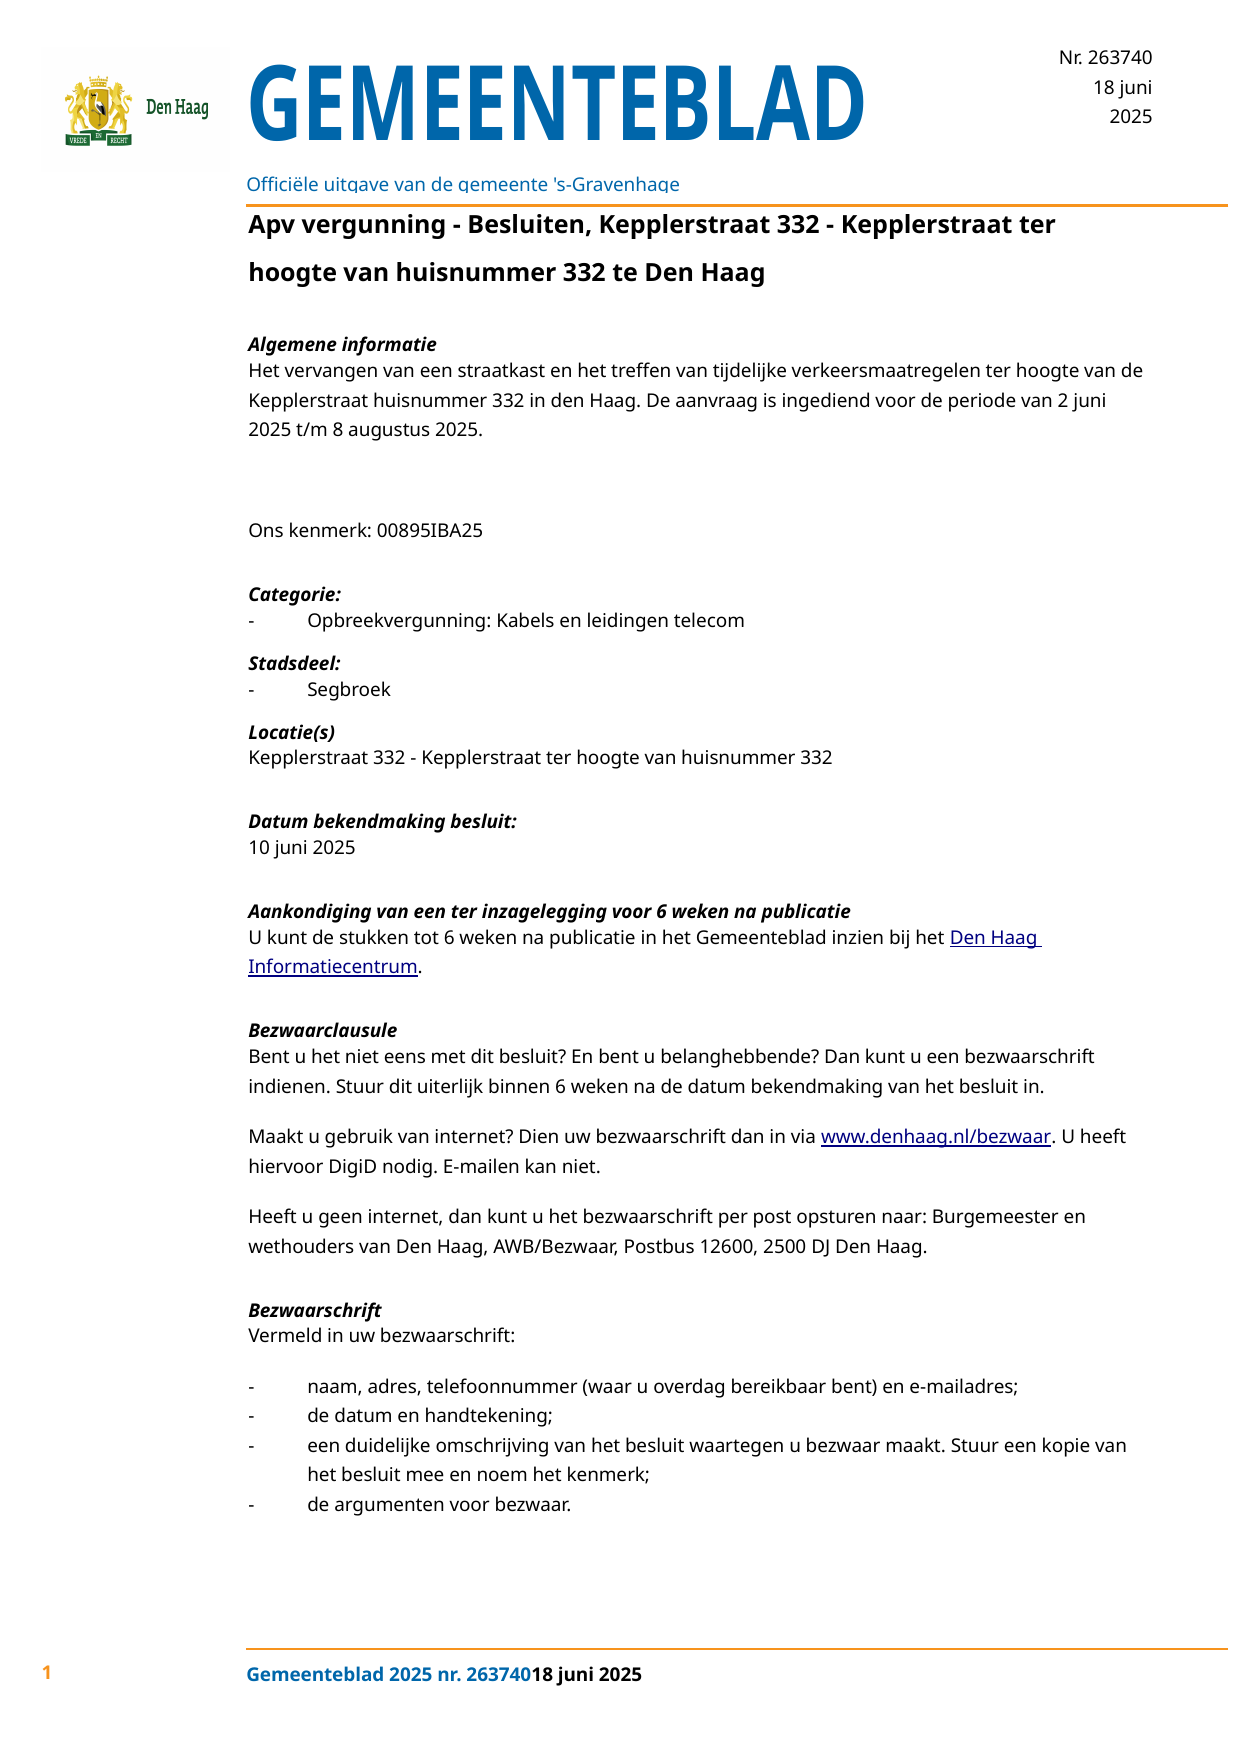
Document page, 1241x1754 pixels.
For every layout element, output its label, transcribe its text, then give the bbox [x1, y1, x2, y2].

text Vermeld in uw bezwaarschrift: [248, 1322, 1152, 1348]
text Categorie: [248, 581, 1152, 607]
text Stadsdeel: [248, 650, 1152, 676]
text Datum bekendmaking besluit: [248, 808, 1152, 834]
list een duidelijke omschrijving van het besluit waartegen u bezwaar maakt. Stuur een kopie van het besluit mee en noem het kenmerk; [248, 1432, 1152, 1487]
text 10 juni 2025 [248, 834, 1152, 860]
text Locatie(s) [248, 719, 1152, 744]
text Algemene informatie [248, 331, 1152, 357]
text Bent u het niet eens met dit besluit? En bent u belanghebbende? Dan kunt u een bezwaarschrift indienen. Stuur dit uiterlijk binnen 6 weken na de datum bekendmaking van het besluit in. [248, 1043, 1152, 1098]
picture [41, 47, 231, 172]
text Bezwaarclausule [248, 1017, 1152, 1043]
list de datum en handtekening; [248, 1402, 1152, 1428]
list Segbroek [248, 676, 1152, 701]
text Kepplerstraat 332 - Kepplerstraat ter hoogte van huisnummer 332 [248, 744, 1152, 770]
list naam, adres, telefoonnummer (waar u overdag bereikbaar bent) en e-mailadres; [248, 1373, 1152, 1399]
list Opbreekvergunning: Kabels en leidingen telecom [248, 607, 1152, 633]
text U kunt de stukken tot 6 weken na publicatie in het Gemeenteblad inzien bij het Den Haag Informatiecentrum. [248, 924, 1152, 979]
text Heeft u geen internet, dan kunt u het bezwaarschrift per post opsturen naar: Burgemeester en wethouders van Den Haag, AWB/Bezwaar, Postbus 12600, 2500 DJ Den Haag. [248, 1203, 1152, 1258]
text Aankondiging van een ter inzagelegging voor 6 weken na publicatie [248, 898, 1152, 924]
text Ons kenmerk: 00895IBA25 [248, 517, 1152, 543]
text Maakt u gebruik van internet? Dien uw bezwaarschrift dan in via www.denhaag.nl/bezwaar. U heeft hiervoor DigiD nodig. E-mailen kan niet. [248, 1123, 1152, 1178]
text Apv vergunning - Besluiten, Kepplerstraat 332 - Kepplerstraat ter hoogte van huisnummer 332 te Den Haag [248, 207, 1152, 288]
text Het vervangen van een straatkast en het treffen van tijdelijke verkeersmaatregelen ter hoogte van de Kepplerstraat huisnummer 332 in den Haag. De aanvraag is ingediend voor de periode van 2 juni 2025 t/m 8 augustus 2025. [248, 357, 1152, 442]
text Bezwaarschrift [248, 1297, 1152, 1322]
list de argumenten voor bezwaar. [248, 1491, 1152, 1517]
